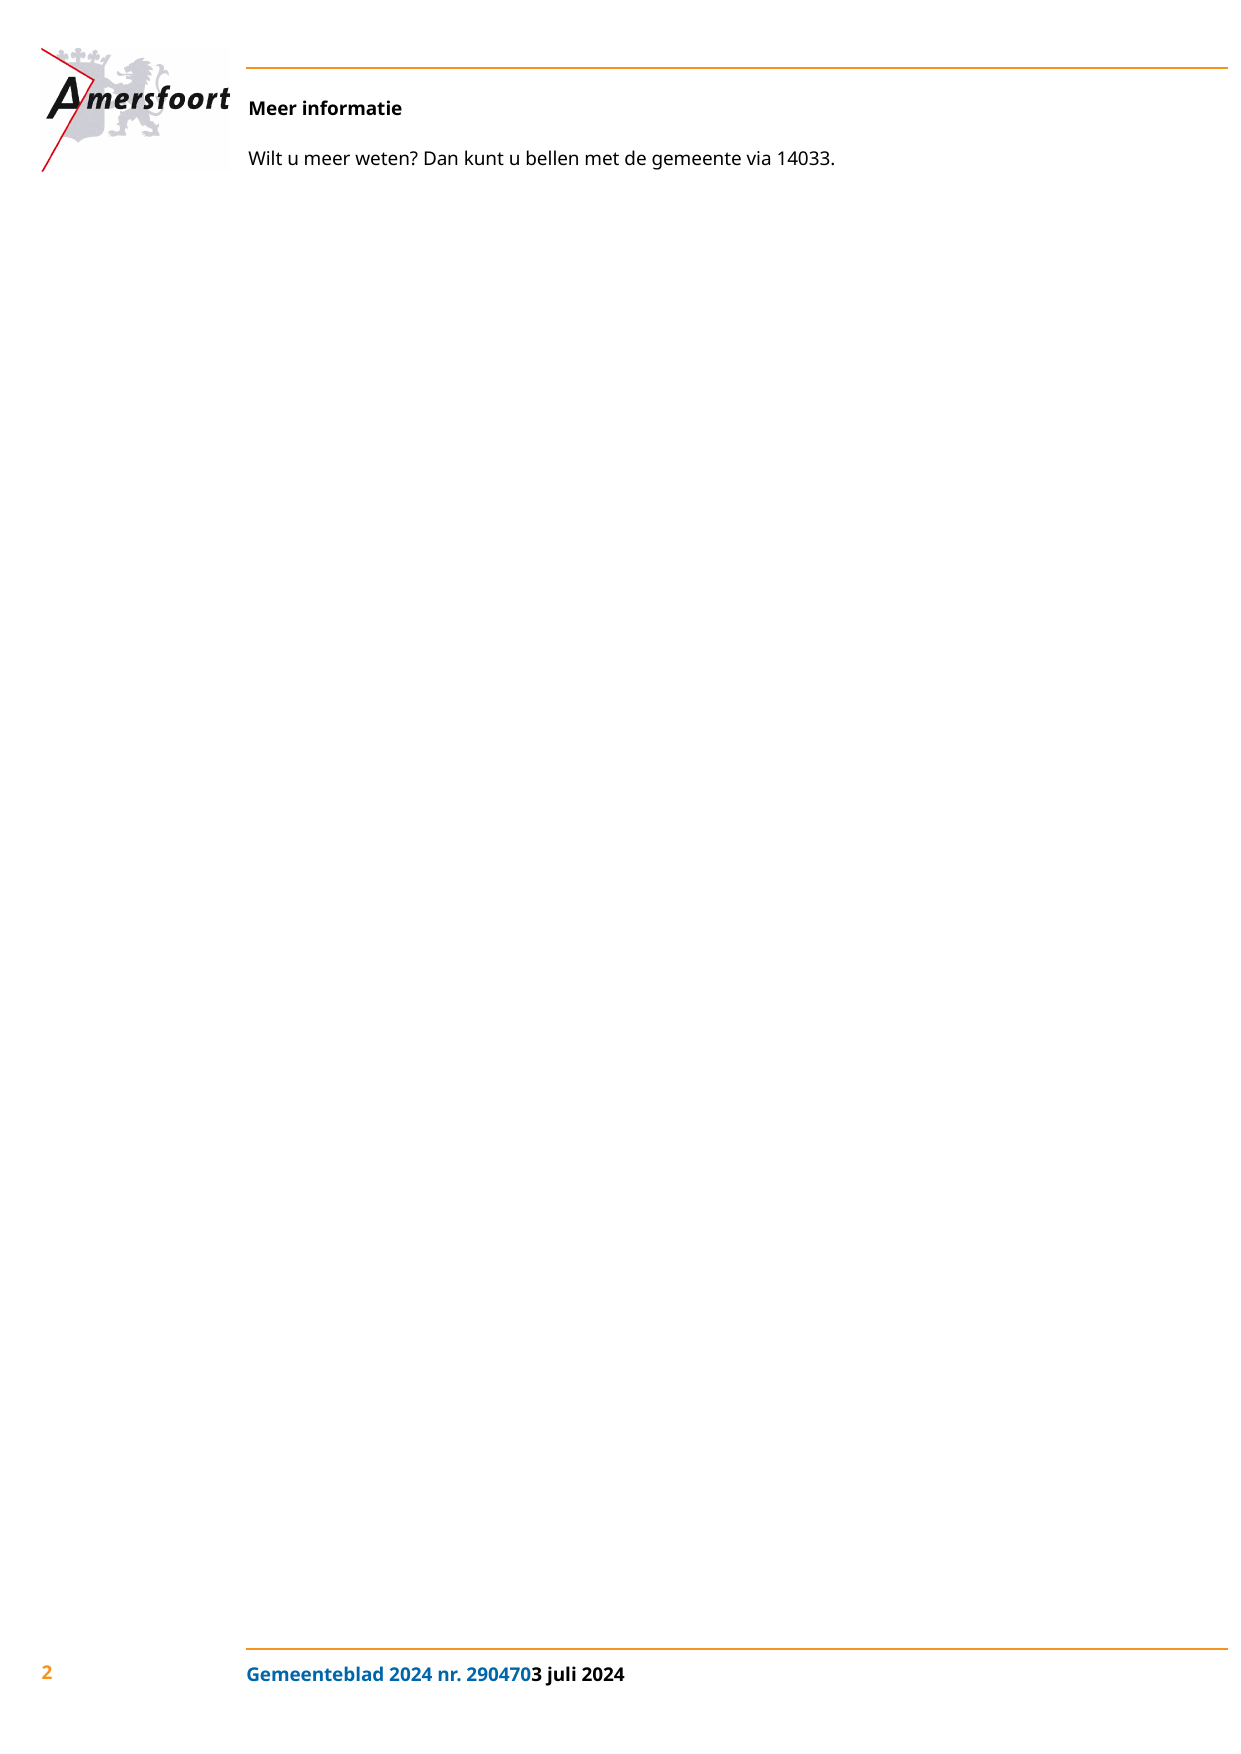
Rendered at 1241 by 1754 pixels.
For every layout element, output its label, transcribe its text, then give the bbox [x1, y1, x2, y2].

text Meer informatie [248, 95, 1152, 121]
text Wilt u meer weten? Dan kunt u bellen met de gemeente via 14033. [248, 145, 1152, 171]
picture [41, 47, 231, 172]
